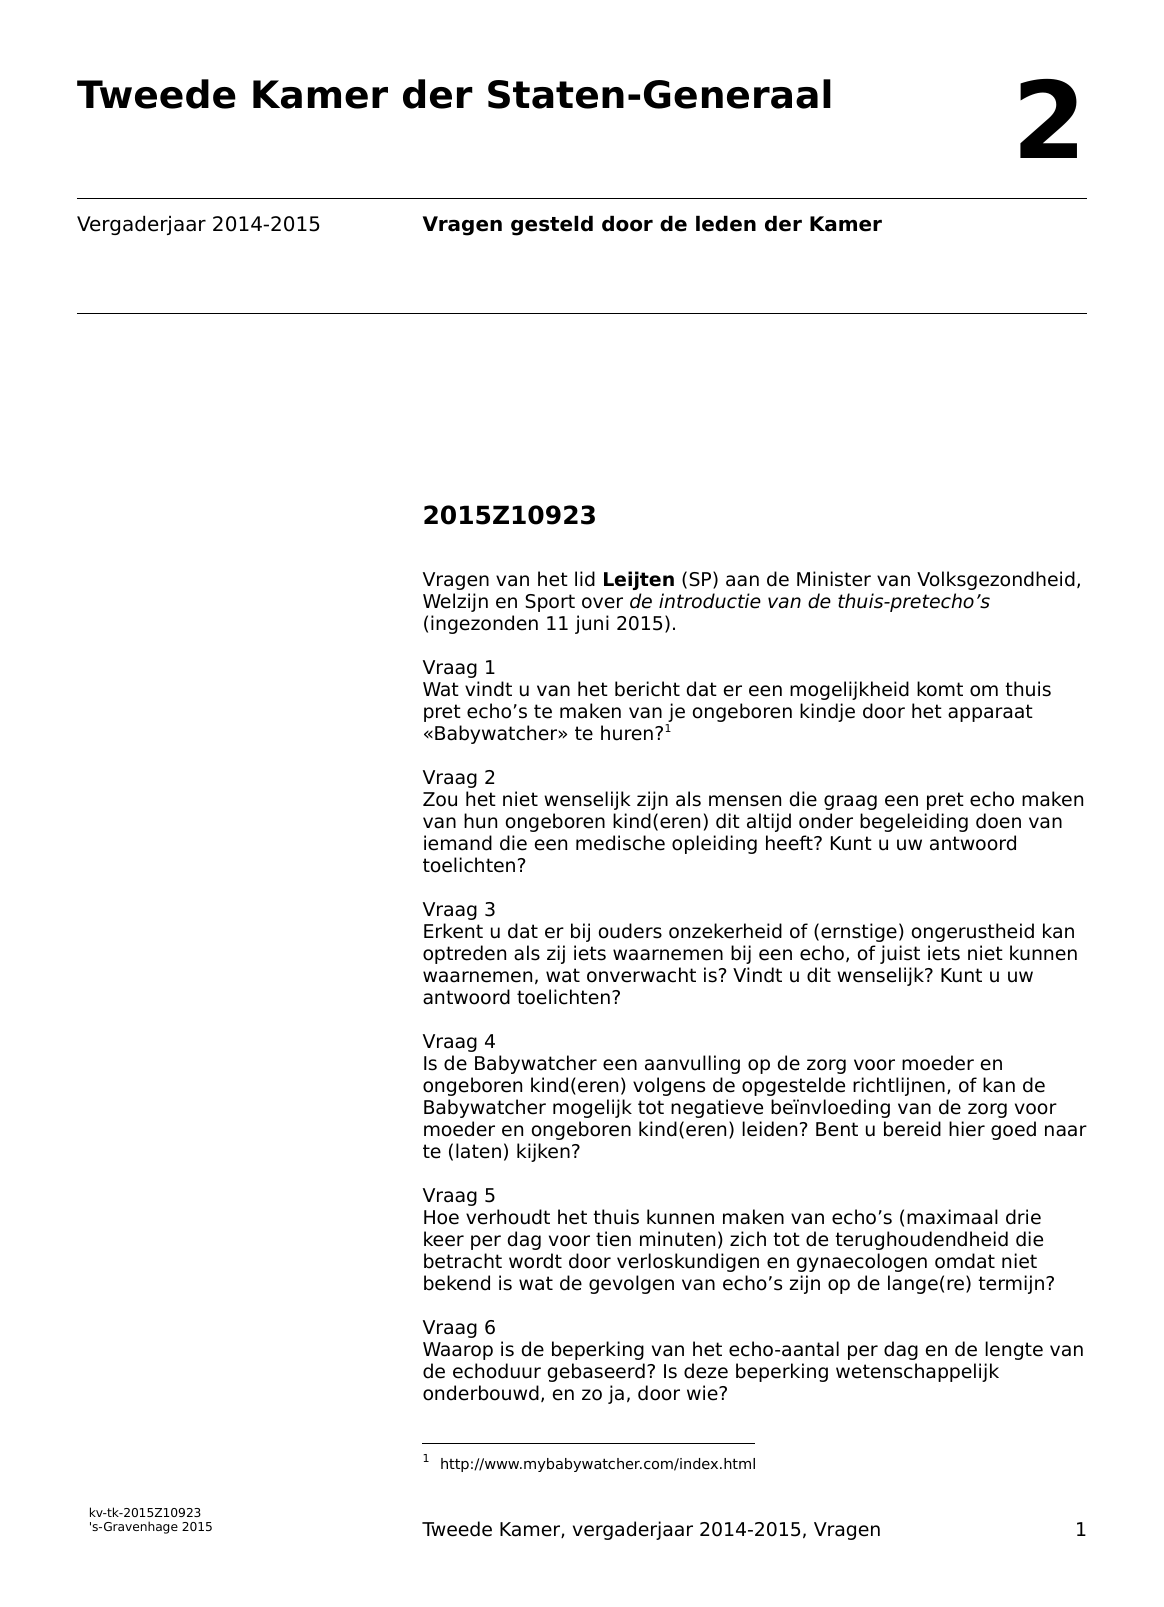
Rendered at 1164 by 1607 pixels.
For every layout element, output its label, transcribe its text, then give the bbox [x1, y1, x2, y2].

text Is de Babywatcher een aanvulling op de zorg voor moeder en ongeboren kind(eren) volgens de opgestelde richtlijnen, of kan de Babywatcher mogelijk tot negatieve beïnvloeding van de zorg voor moeder en ongeboren kind(eren) leiden? Bent u bereid hier goed naar te (laten) kijken? [422, 1053, 1087, 1163]
text Zou het niet wenselijk zijn als mensen die graag een pret echo maken van hun ongeboren kind(eren) dit altijd onder begeleiding doen van iemand die een medische opleiding heeft? Kunt u uw antwoord toelichten? [422, 789, 1087, 877]
text Hoe verhoudt het thuis kunnen maken van echo’s (maximaal drie keer per dag voor tien minuten) zich tot de terughoudendheid die betracht wordt door verloskundigen en gynaecologen omdat niet bekend is wat de gevolgen van echo’s zijn op de lange(re) termijn? [422, 1207, 1087, 1295]
table_header Tweede Kamer der Staten-Generaal [77, 59, 886, 198]
text Vraag 1 [422, 657, 1087, 679]
text 's-Gravenhage 2015 [88, 1520, 323, 1534]
text Vraag 3 [422, 899, 1087, 921]
text kv-tk-2015Z10923 [88, 1506, 323, 1520]
text Wat vindt u van het bericht dat er een mogelijkheid komt om thuis pret echo’s te maken van je ongeboren kindje door het apparaat «Babywatcher» te huren? [422, 679, 1087, 745]
table_cell Vergaderjaar 2014-2015 [77, 199, 422, 313]
text Erkent u dat er bij ouders onzekerheid of (ernstige) ongerustheid kan optreden als zij iets waarnemen bij een echo, of juist iets niet kunnen waarnemen, wat onverwacht is? Vindt u dit wenselijk? Kunt u uw antwoord toelichten? [422, 921, 1087, 1009]
text Vraag 2 [422, 767, 1087, 789]
text Vraag 6 [422, 1317, 1087, 1339]
text Waarop is de beperking van het echo-aantal per dag en de lengte van de echoduur gebaseerd? Is deze beperking wetenschappelijk onderbouwd, en zo ja, door wie? [422, 1339, 1087, 1405]
text Vraag 4 [422, 1031, 1087, 1053]
text http://www.mybabywatcher.com/index.html [422, 1452, 1087, 1474]
table_header 2 [886, 59, 1087, 198]
text 2015Z10923 [422, 501, 1087, 531]
table_cell Vragen gesteld door de leden der Kamer [422, 199, 1087, 313]
text Vraag 5 [422, 1185, 1087, 1207]
text Vragen van het lid Leijten (SP) aan de Minister van Volksgezondheid, Welzijn en Sport over de introductie van de thuis-pretecho’s (ingezonden 11 juni 2015). [422, 569, 1087, 635]
